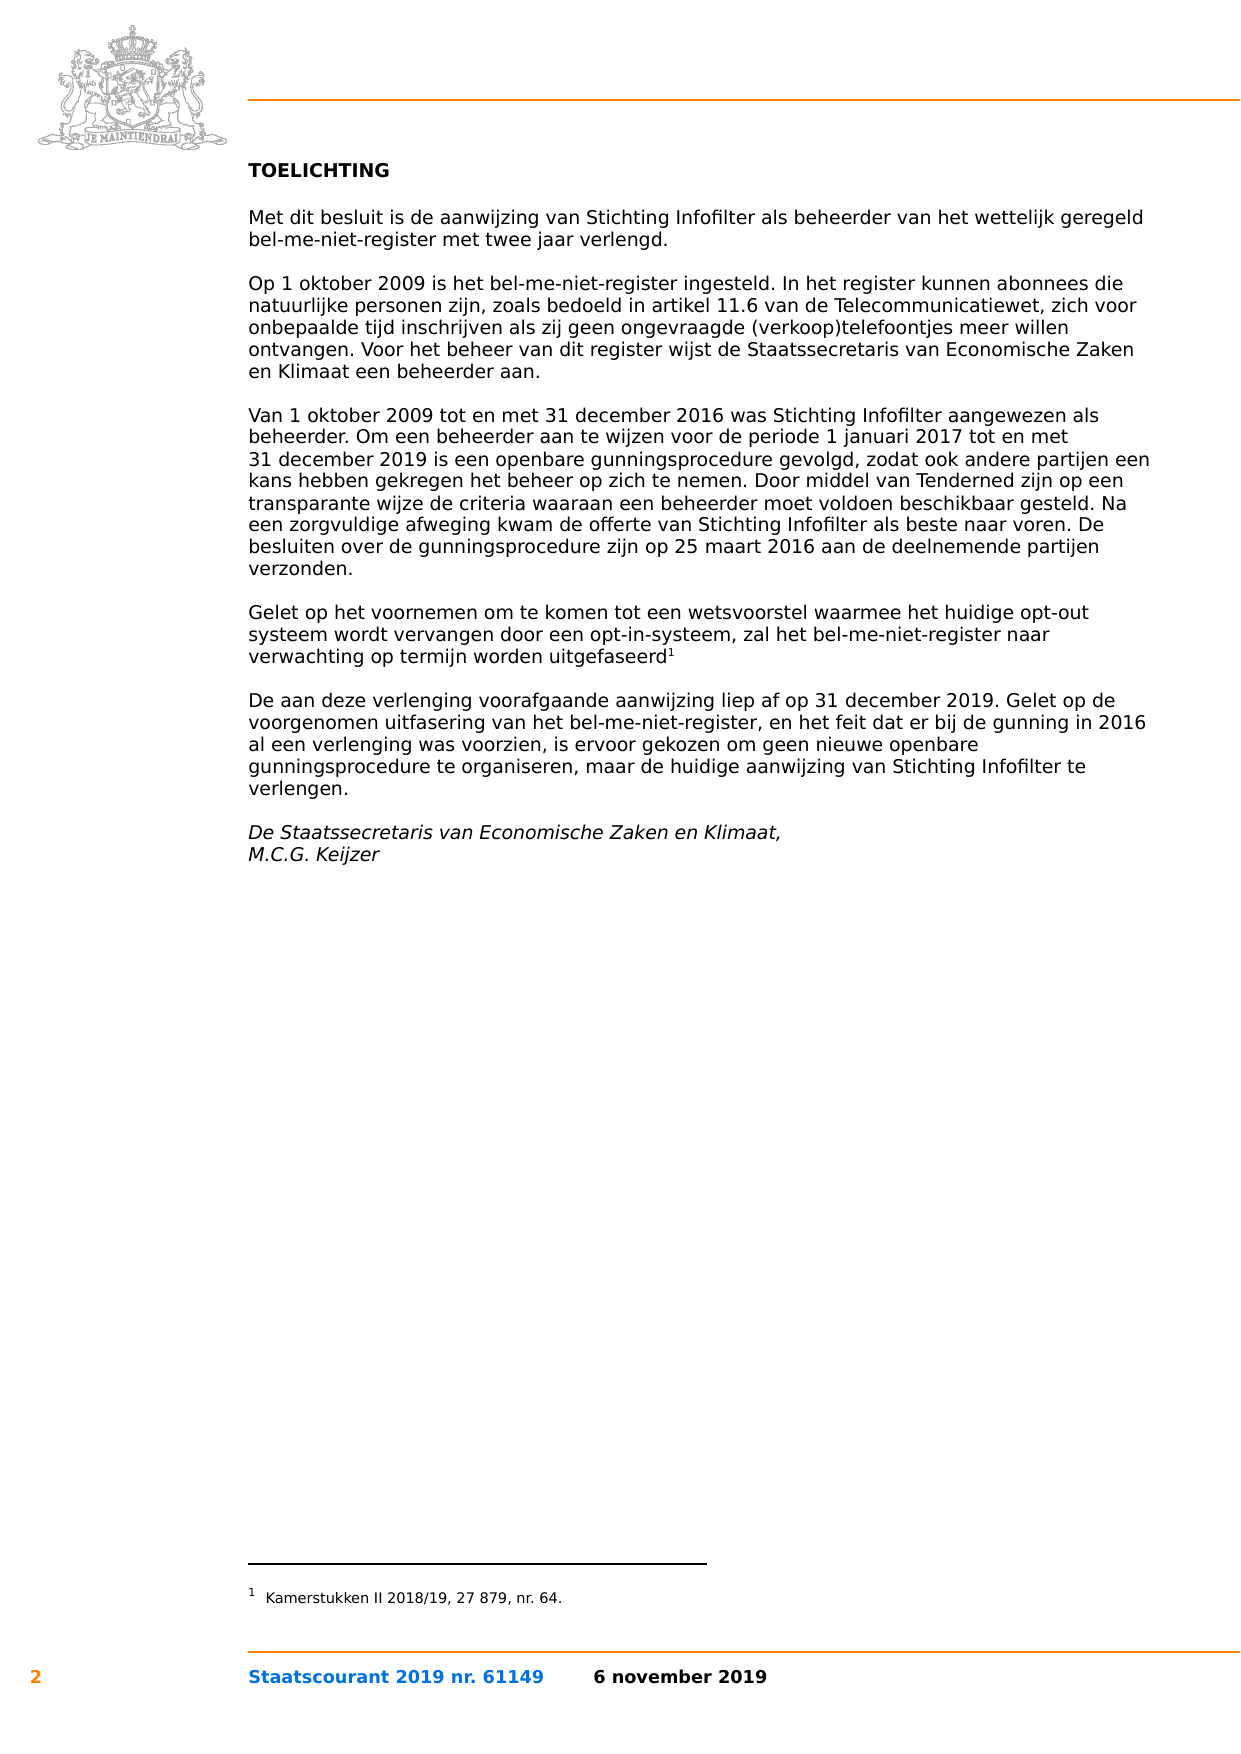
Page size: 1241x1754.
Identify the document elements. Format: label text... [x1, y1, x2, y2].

text Gelet op het voornemen om te komen tot een wetsvoorstel waarmee het huidige opt-out systeem wordt vervangen door een opt-in-systeem, zal het bel-me-niet-register naar verwachting op termijn worden uitgefaseerd [248, 602, 1163, 668]
picture [38, 25, 227, 150]
text De Staatssecretaris van Economische Zaken en Klimaat, M.C.G. Keijzer [248, 822, 1163, 866]
text Van 1 oktober 2009 tot en met 31 december 2016 was Stichting Infofilter aangewezen als beheerder. Om een beheerder aan te wijzen voor de periode 1 januari 2017 tot en met 31 december 2019 is een openbare gunningsprocedure gevolgd, zodat ook andere partijen een kans hebben gekregen het beheer op zich te nemen. Door middel van Tenderned zijn op een transparante wijze de criteria waaraan een beheerder moet voldoen beschikbaar gesteld. Na een zorgvuldige afweging kwam de offerte van Stichting Infofilter als beste naar voren. De besluiten over de gunningsprocedure zijn op 25 maart 2016 aan de deelnemende partijen verzonden. [248, 404, 1163, 580]
text Met dit besluit is de aanwijzing van Stichting Infofilter als beheerder van het wettelijk geregeld bel-me-niet-register met twee jaar verlengd. [248, 207, 1163, 251]
text Kamerstukken II 2018/19, 27 879, nr. 64. [248, 1586, 1163, 1608]
subtitle TOELICHTING [248, 160, 1163, 182]
text De aan deze verlenging voorafgaande aanwijzing liep af op 31 december 2019. Gelet op de voorgenomen uitfasering van het bel-me-niet-register, en het feit dat er bij de gunning in 2016 al een verlenging was voorzien, is ervoor gekozen om geen nieuwe openbare gunningsprocedure te organiseren, maar de huidige aanwijzing van Stichting Infofilter te verlengen. [248, 690, 1163, 800]
text Op 1 oktober 2009 is het bel-me-niet-register ingesteld. In het register kunnen abonnees die natuurlijke personen zijn, zoals bedoeld in artikel 11.6 van de Telecommunicatiewet, zich voor onbepaalde tijd inschrijven als zij geen ongevraagde (verkoop)telefoontjes meer willen ontvangen. Voor het beheer van dit register wijst de Staatssecretaris van Economische Zaken en Klimaat een beheerder aan. [248, 273, 1163, 383]
